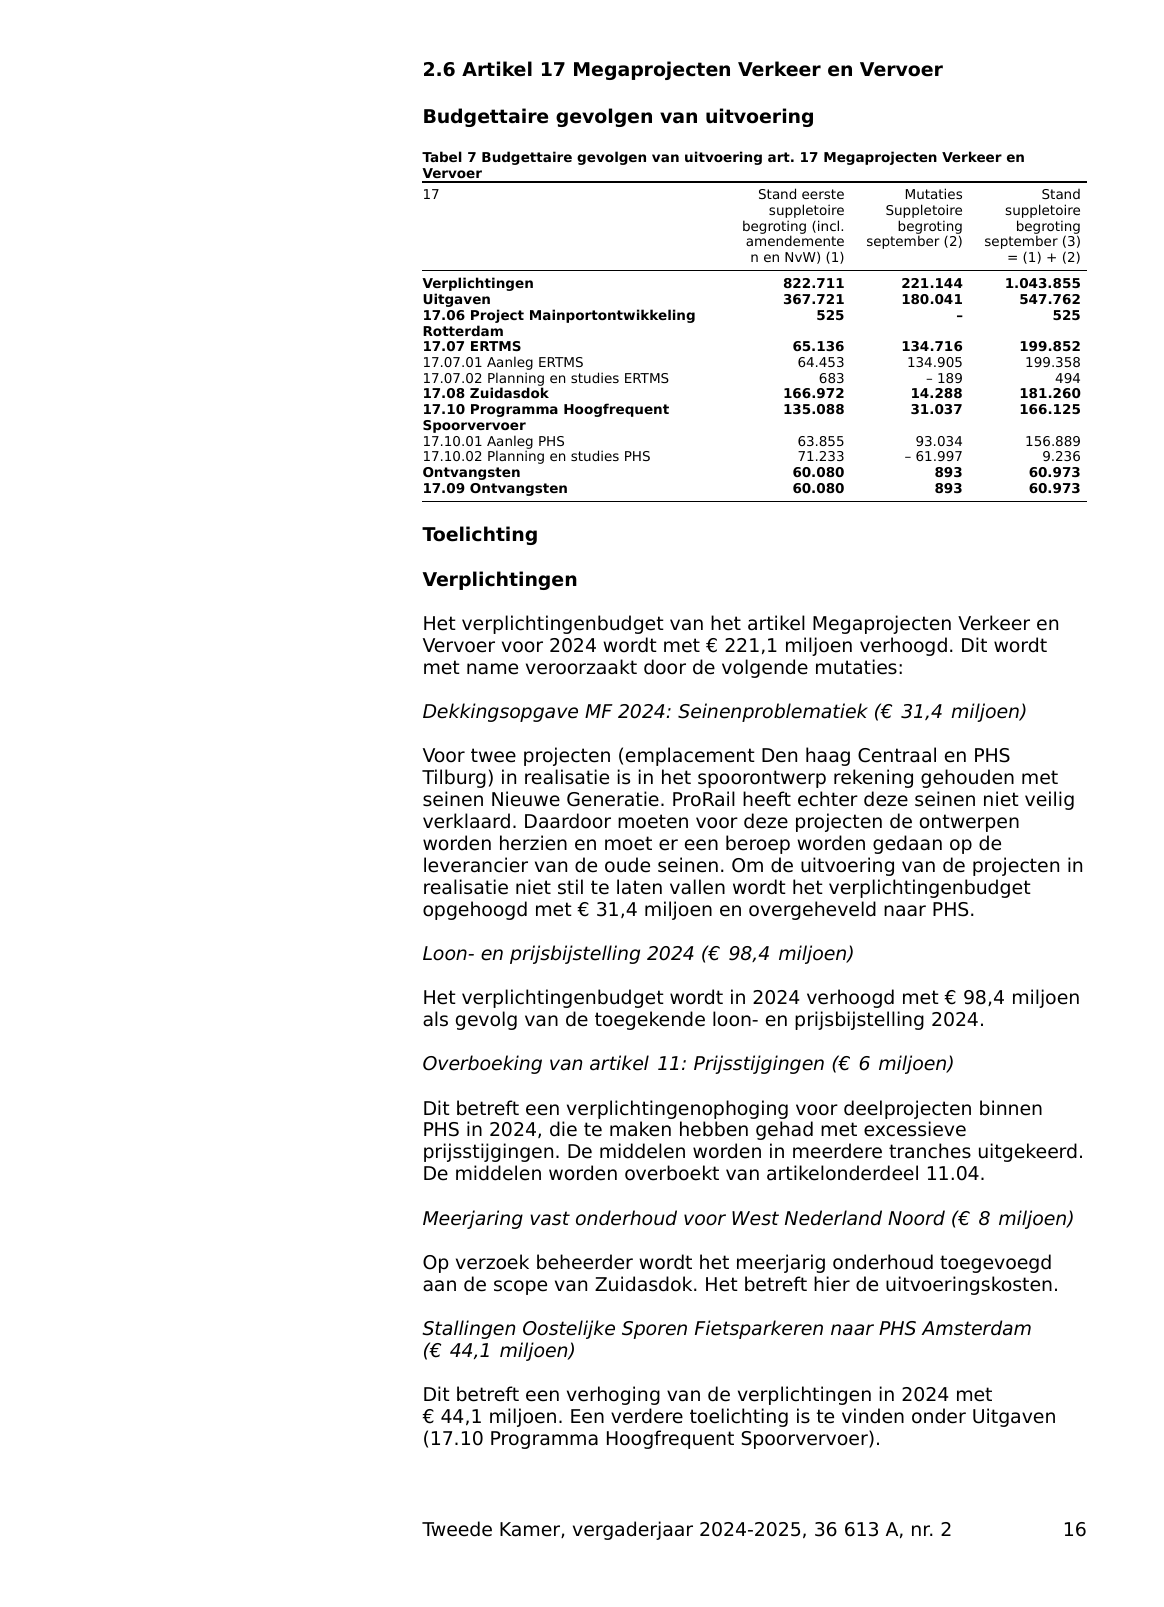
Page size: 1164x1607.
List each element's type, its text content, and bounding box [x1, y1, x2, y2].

table_cell 17.07 ERTMS [422, 339, 732, 355]
table_cell 180.041 [850, 292, 968, 308]
table_cell 525 [969, 308, 1087, 339]
table_cell 17.09 Ontvangsten [422, 481, 732, 501]
table_cell 93.034 [850, 434, 968, 449]
table_cell 199.852 [969, 339, 1087, 355]
table_cell 71.233 [732, 449, 850, 465]
table_cell 14.288 [850, 386, 968, 402]
table_cell – 61.997 [850, 449, 968, 465]
table_cell 31.037 [850, 402, 968, 433]
table_cell 156.889 [969, 434, 1087, 449]
table_cell 525 [732, 308, 850, 339]
table_cell 199.358 [969, 355, 1087, 371]
table_cell 17.07.02 Planning en studies ERTMS [422, 371, 732, 386]
table_cell 166.972 [732, 386, 850, 402]
table_cell 60.080 [732, 481, 850, 501]
table_cell 17.10.02 Planning en studies PHS [422, 449, 732, 465]
subtitle Meerjaring vast onderhoud voor West Nederland Noord (€ 8 miljoen) [422, 1207, 1087, 1229]
table_cell 17 [422, 183, 732, 270]
table_cell 822.711 [732, 271, 850, 292]
subtitle Budgettaire gevolgen van uitvoering [422, 106, 1087, 128]
table_cell Verplichtingen [422, 271, 732, 292]
subtitle Toelichting [422, 524, 1087, 546]
table_cell 547.762 [969, 292, 1087, 308]
table_cell 1.043.855 [969, 271, 1087, 292]
table_cell Stand suppletoire begroting september (3) = (1) + (2) [969, 183, 1087, 270]
table_cell 494 [969, 371, 1087, 386]
table_cell 683 [732, 371, 850, 386]
subtitle Overboeking van artikel 11: Prijsstijgingen (€ 6 miljoen) [422, 1053, 1087, 1075]
text Dit betreft een verplichtingenophoging voor deelprojecten binnen PHS in 2024, die te maken hebben gehad met excessieve prijsstijgingen. De middelen worden in meerdere tranches uitgekeerd. De middelen worden overboekt van artikelonderdeel 11.04. [422, 1097, 1087, 1185]
table_cell 893 [850, 481, 968, 501]
subtitle Stallingen Oostelijke Sporen Fietsparkeren naar PHS Amsterdam (€ 44,1 miljoen) [422, 1318, 1087, 1362]
table_cell 64.453 [732, 355, 850, 371]
subtitle 2.6 Artikel 17 Megaprojecten Verkeer en Vervoer [422, 59, 1087, 81]
table_cell 60.973 [969, 481, 1087, 501]
table_cell 135.088 [732, 402, 850, 433]
text Dit betreft een verhoging van de verplichtingen in 2024 met € 44,1 miljoen. Een verdere toelichting is te vinden onder Uitgaven (17.10 Programma Hoogfrequent Spoorvervoer). [422, 1384, 1087, 1450]
text Op verzoek beheerder wordt het meerjarig onderhoud toegevoegd aan de scope van Zuidasdok. Het betreft hier de uitvoeringskosten. [422, 1252, 1087, 1296]
table_cell Stand eerste suppletoire begroting (incl. amendementen en NvW) (1) [732, 183, 850, 270]
table_cell 17.06 Project Mainportontwikkeling Rotterdam [422, 308, 732, 339]
table_cell Uitgaven [422, 292, 732, 308]
subtitle Dekkingsopgave MF 2024: Seinenproblematiek (€ 31,4 miljoen) [422, 701, 1087, 723]
table_cell Mutaties Suppletoire begroting september (2) [850, 183, 968, 270]
subtitle Loon- en prijsbijstelling 2024 (€ 98,4 miljoen) [422, 943, 1087, 965]
table_cell 60.973 [969, 465, 1087, 481]
table_cell – 189 [850, 371, 968, 386]
table_cell 166.125 [969, 402, 1087, 433]
table_cell 893 [850, 465, 968, 481]
table_cell 134.905 [850, 355, 968, 371]
table_cell 65.136 [732, 339, 850, 355]
table_cell 9.236 [969, 449, 1087, 465]
subtitle Verplichtingen [422, 568, 1087, 590]
table_cell 17.07.01 Aanleg ERTMS [422, 355, 732, 371]
table_cell 60.080 [732, 465, 850, 481]
table_cell 17.08 Zuidasdok [422, 386, 732, 402]
table_cell 221.144 [850, 271, 968, 292]
text Het verplichtingenbudget wordt in 2024 verhoogd met € 98,4 miljoen als gevolg van de toegekende loon- en prijsbijstelling 2024. [422, 987, 1087, 1031]
table_cell 134.716 [850, 339, 968, 355]
table_cell 17.10.01 Aanleg PHS [422, 434, 732, 449]
table_cell – [850, 308, 968, 339]
table_cell 367.721 [732, 292, 850, 308]
table_cell 17.10 Programma Hoogfrequent Spoorvervoer [422, 402, 732, 433]
text Voor twee projecten (emplacement Den haag Centraal en PHS Tilburg) in realisatie is in het spoorontwerp rekening gehouden met seinen Nieuwe Generatie. ProRail heeft echter deze seinen niet veilig verklaard. Daardoor moeten voor deze projecten de ontwerpen worden herzien en moet er een beroep worden gedaan op de leverancier van de oude seinen. Om de uitvoering van de projecten in realisatie niet stil te laten vallen wordt het verplichtingenbudget opgehoogd met € 31,4 miljoen en overgeheveld naar PHS. [422, 745, 1087, 921]
table_cell 181.260 [969, 386, 1087, 402]
text Het verplichtingenbudget van het artikel Megaprojecten Verkeer en Vervoer voor 2024 wordt met € 221,1 miljoen verhoogd. Dit wordt met name veroorzaakt door de volgende mutaties: [422, 613, 1087, 678]
table_header Tabel 7 Budgettaire gevolgen van uitvoering art. 17 Megaprojecten Verkeer en Vervoer [422, 150, 1087, 181]
table_cell Ontvangsten [422, 465, 732, 481]
table_cell 63.855 [732, 434, 850, 449]
